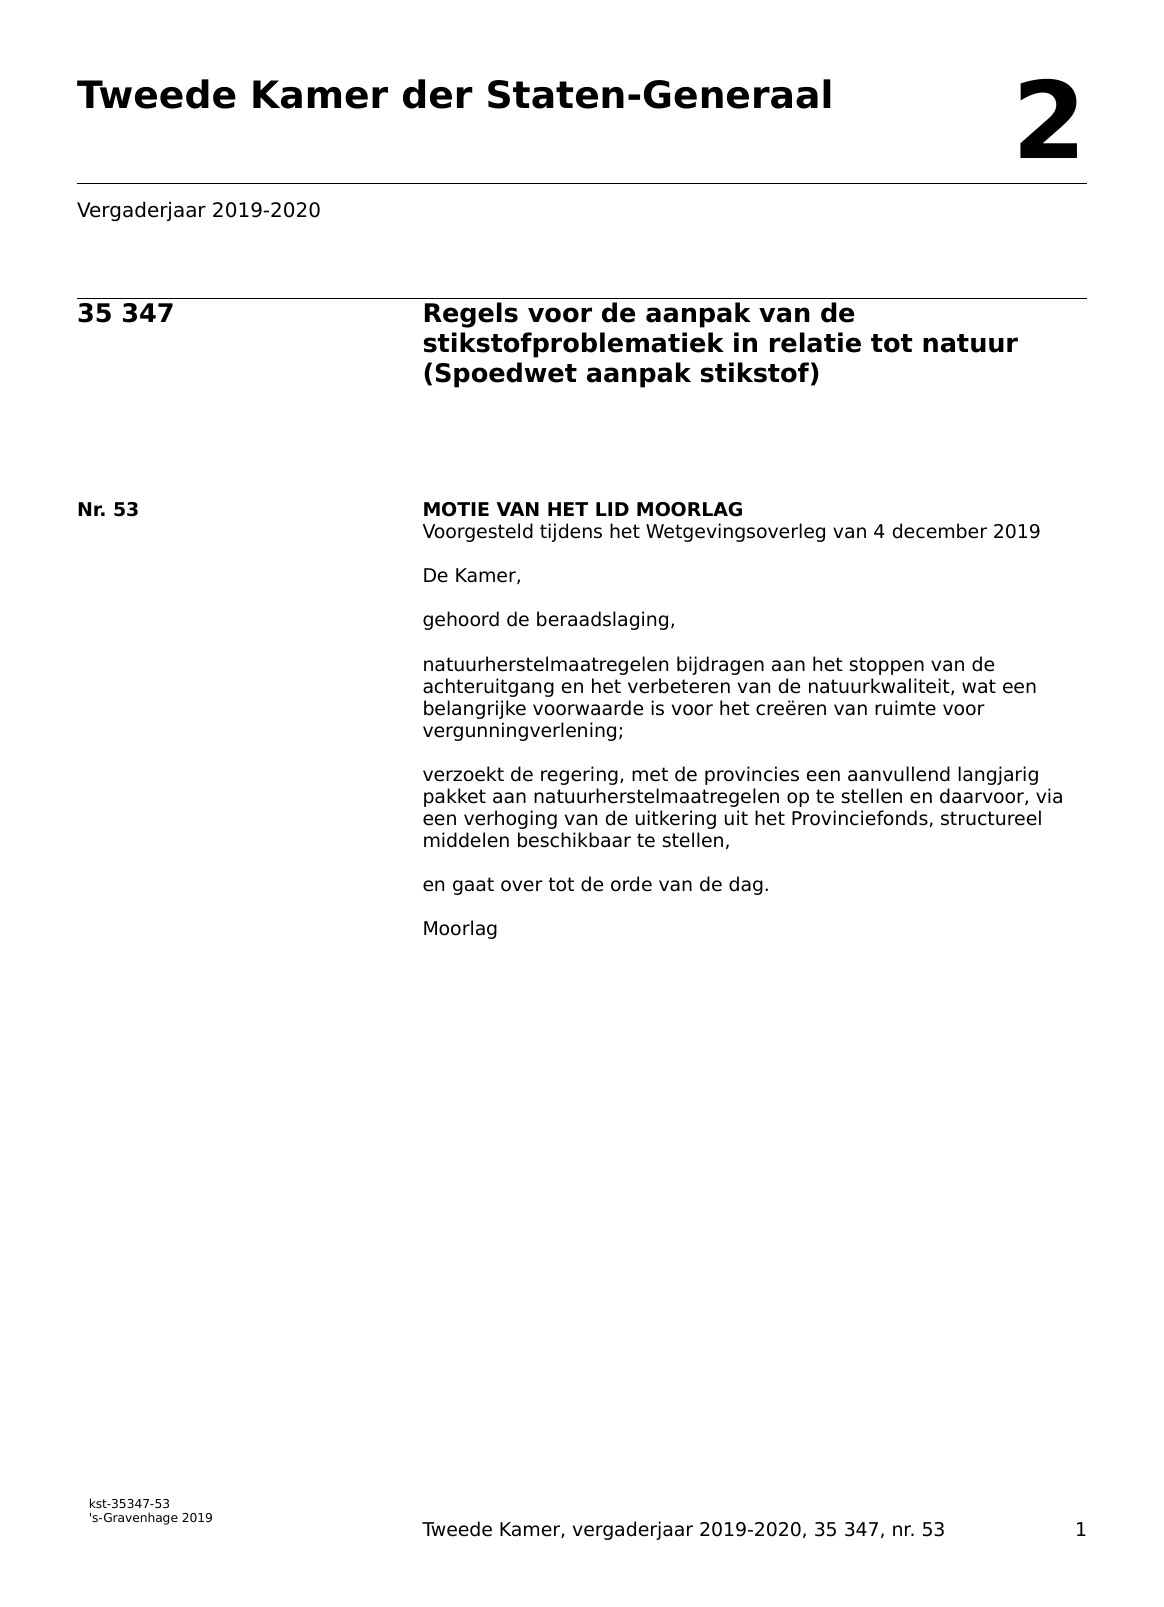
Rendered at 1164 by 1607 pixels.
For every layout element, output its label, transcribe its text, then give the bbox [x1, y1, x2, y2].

text gehoord de beraadslaging, [422, 609, 1087, 631]
table_cell Vergaderjaar 2019-2020 [77, 184, 1087, 298]
text en gaat over tot de orde van de dag. [422, 874, 1087, 896]
subtitle Nr. 53 MOTIE VAN HET LID MOORLAG [77, 499, 1087, 521]
table_header 2 [886, 59, 1087, 183]
text kst-35347-53 [88, 1497, 323, 1511]
table_header Tweede Kamer der Staten-Generaal [77, 59, 886, 183]
text Moorlag [422, 918, 1087, 940]
text natuurherstelmaatregelen bijdragen aan het stoppen van de achteruitgang en het verbeteren van de natuurkwaliteit, wat een belangrijke voorwaarde is voor het creëren van ruimte voor vergunningverlening; [422, 653, 1087, 741]
subtitle 35 347 Regels voor de aanpak van de stikstofproblematiek in relatie tot natuur (Spoedwet aanpak stikstof) [77, 299, 1087, 388]
text Voorgesteld tijdens het Wetgevingsoverleg van 4 december 2019 [422, 521, 1087, 543]
text De Kamer, [422, 565, 1087, 587]
text 's-Gravenhage 2019 [88, 1511, 323, 1525]
text verzoekt de regering, met de provincies een aanvullend langjarig pakket aan natuurherstelmaatregelen op te stellen en daarvoor, via een verhoging van de uitkering uit het Provinciefonds, structureel middelen beschikbaar te stellen, [422, 764, 1087, 852]
